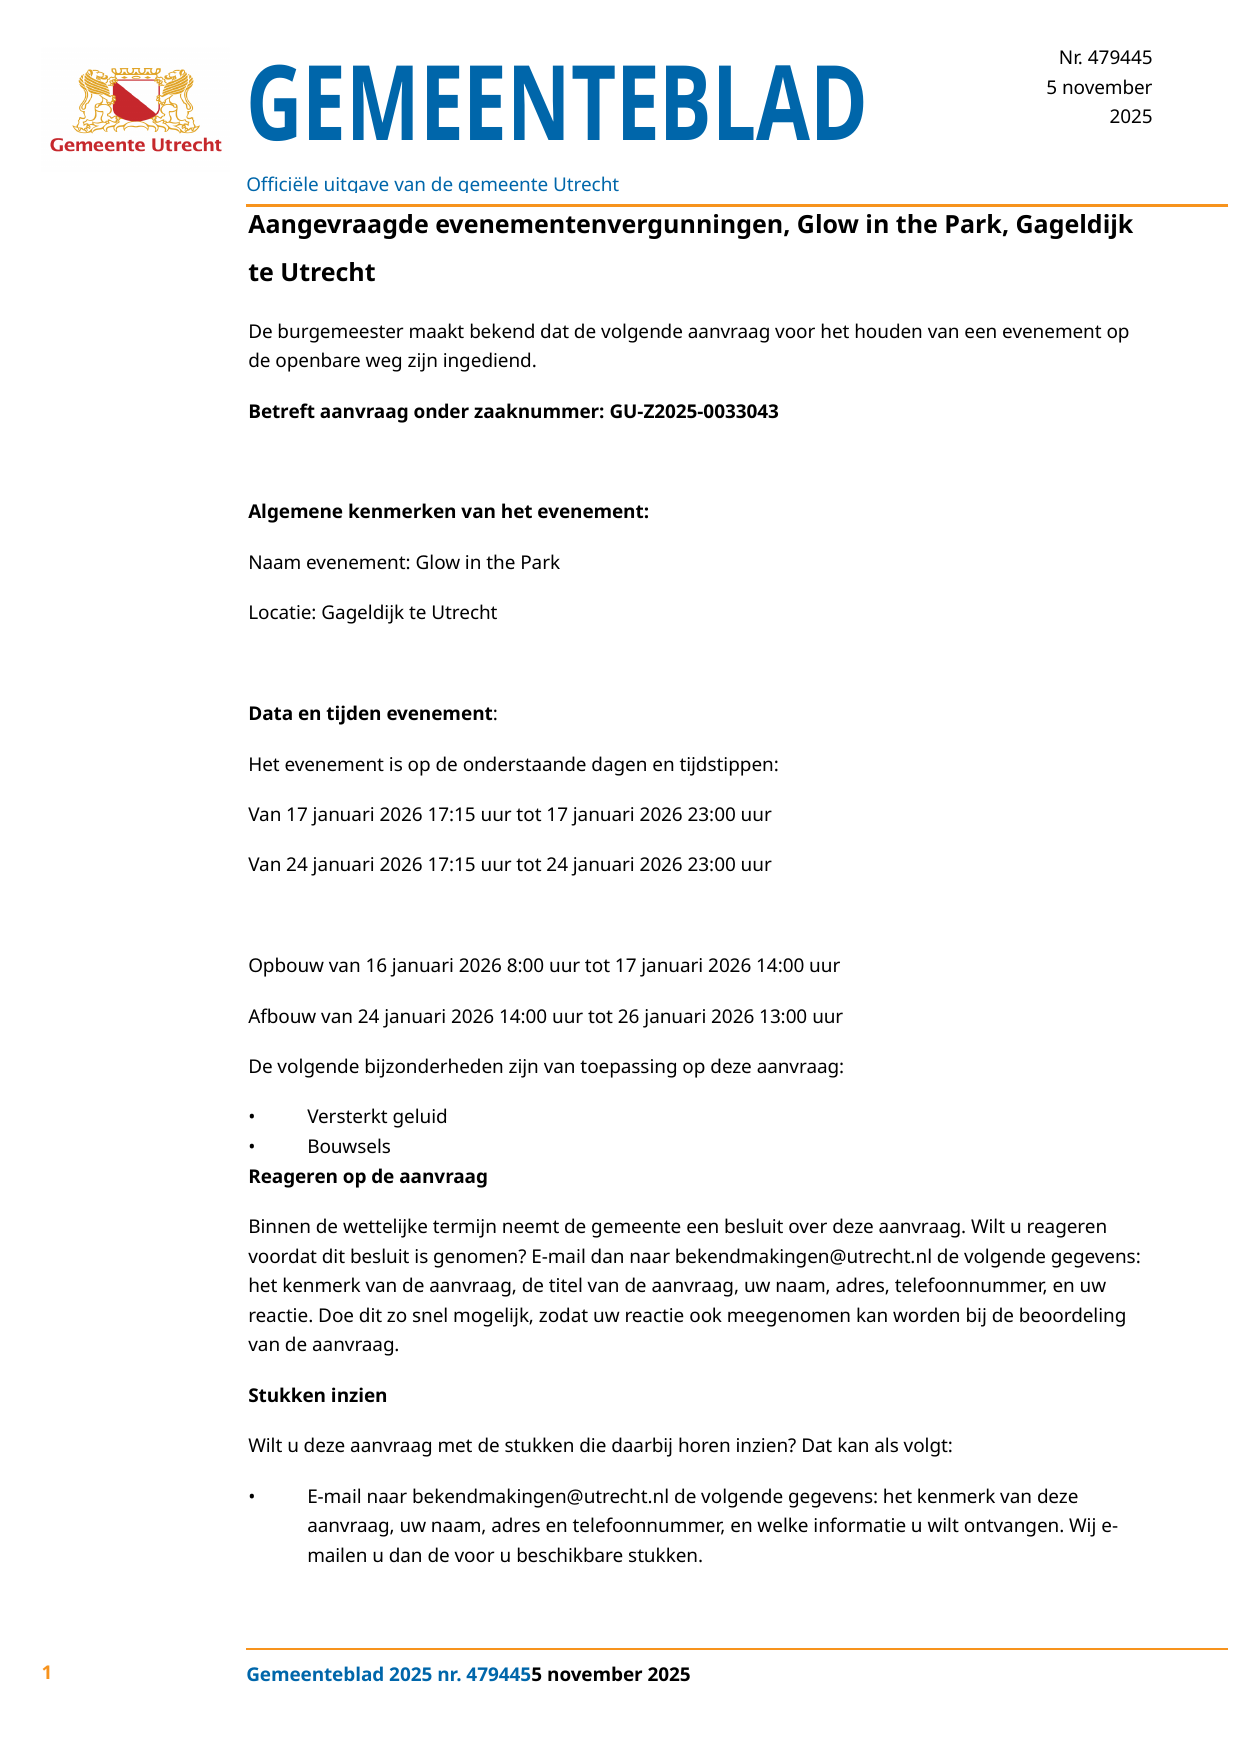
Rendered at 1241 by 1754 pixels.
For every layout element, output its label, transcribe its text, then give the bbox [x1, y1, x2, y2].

text De burgemeester maakt bekend dat de volgende aanvraag voor het houden van een evenement op de openbare weg zijn ingediend. [248, 318, 1152, 373]
text Locatie: Gageldijk te Utrecht [248, 599, 1152, 625]
text Het evenement is op de onderstaande dagen en tijdstippen: [248, 751, 1152, 777]
text Naam evenement: Glow in the Park [248, 549, 1152, 575]
text Data en tijden evenement: [248, 700, 1152, 726]
text Opbouw van 16 januari 2026 8:00 uur tot 17 januari 2026 14:00 uur [248, 952, 1152, 978]
text Reageren op de aanvraag [248, 1163, 1152, 1189]
text Van 17 januari 2026 17:15 uur tot 17 januari 2026 23:00 uur [248, 801, 1152, 827]
text De volgende bijzonderheden zijn van toepassing op deze aanvraag: [248, 1053, 1152, 1079]
text Stukken inzien [248, 1382, 1152, 1408]
list Bouwsels [248, 1133, 1152, 1159]
text Aangevraagde evenementenvergunningen, Glow in the Park, Gageldijk te Utrecht [248, 207, 1152, 288]
picture [41, 47, 231, 172]
text Algemene kenmerken van het evenement: [248, 499, 1152, 524]
list E-mail naar bekendmakingen@utrecht.nl de volgende gegevens: het kenmerk van deze aanvraag, uw naam, adres en telefoonnummer, en welke informatie u wilt ontvangen. Wij e-mailen u dan de voor u beschikbare stukken. [248, 1483, 1152, 1568]
text Binnen de wettelijke termijn neemt de gemeente een besluit over deze aanvraag. Wilt u reageren voordat dit besluit is genomen? E-mail dan naar bekendmakingen@utrecht.nl de volgende gegevens: het kenmerk van de aanvraag, de titel van de aanvraag, uw naam, adres, telefoonnummer, en uw reactie. Doe dit zo snel mogelijk, zodat uw reactie ook meegenomen kan worden bij de beoordeling van de aanvraag. [248, 1213, 1152, 1357]
text Van 24 januari 2026 17:15 uur tot 24 januari 2026 23:00 uur [248, 852, 1152, 877]
text Afbouw van 24 januari 2026 14:00 uur tot 26 januari 2026 13:00 uur [248, 1003, 1152, 1029]
text Betreft aanvraag onder zaaknummer: GU-Z2025-0033043 [248, 398, 1152, 424]
text Wilt u deze aanvraag met de stukken die daarbij horen inzien? Dat kan als volgt: [248, 1432, 1152, 1458]
list Versterkt geluid [248, 1104, 1152, 1129]
